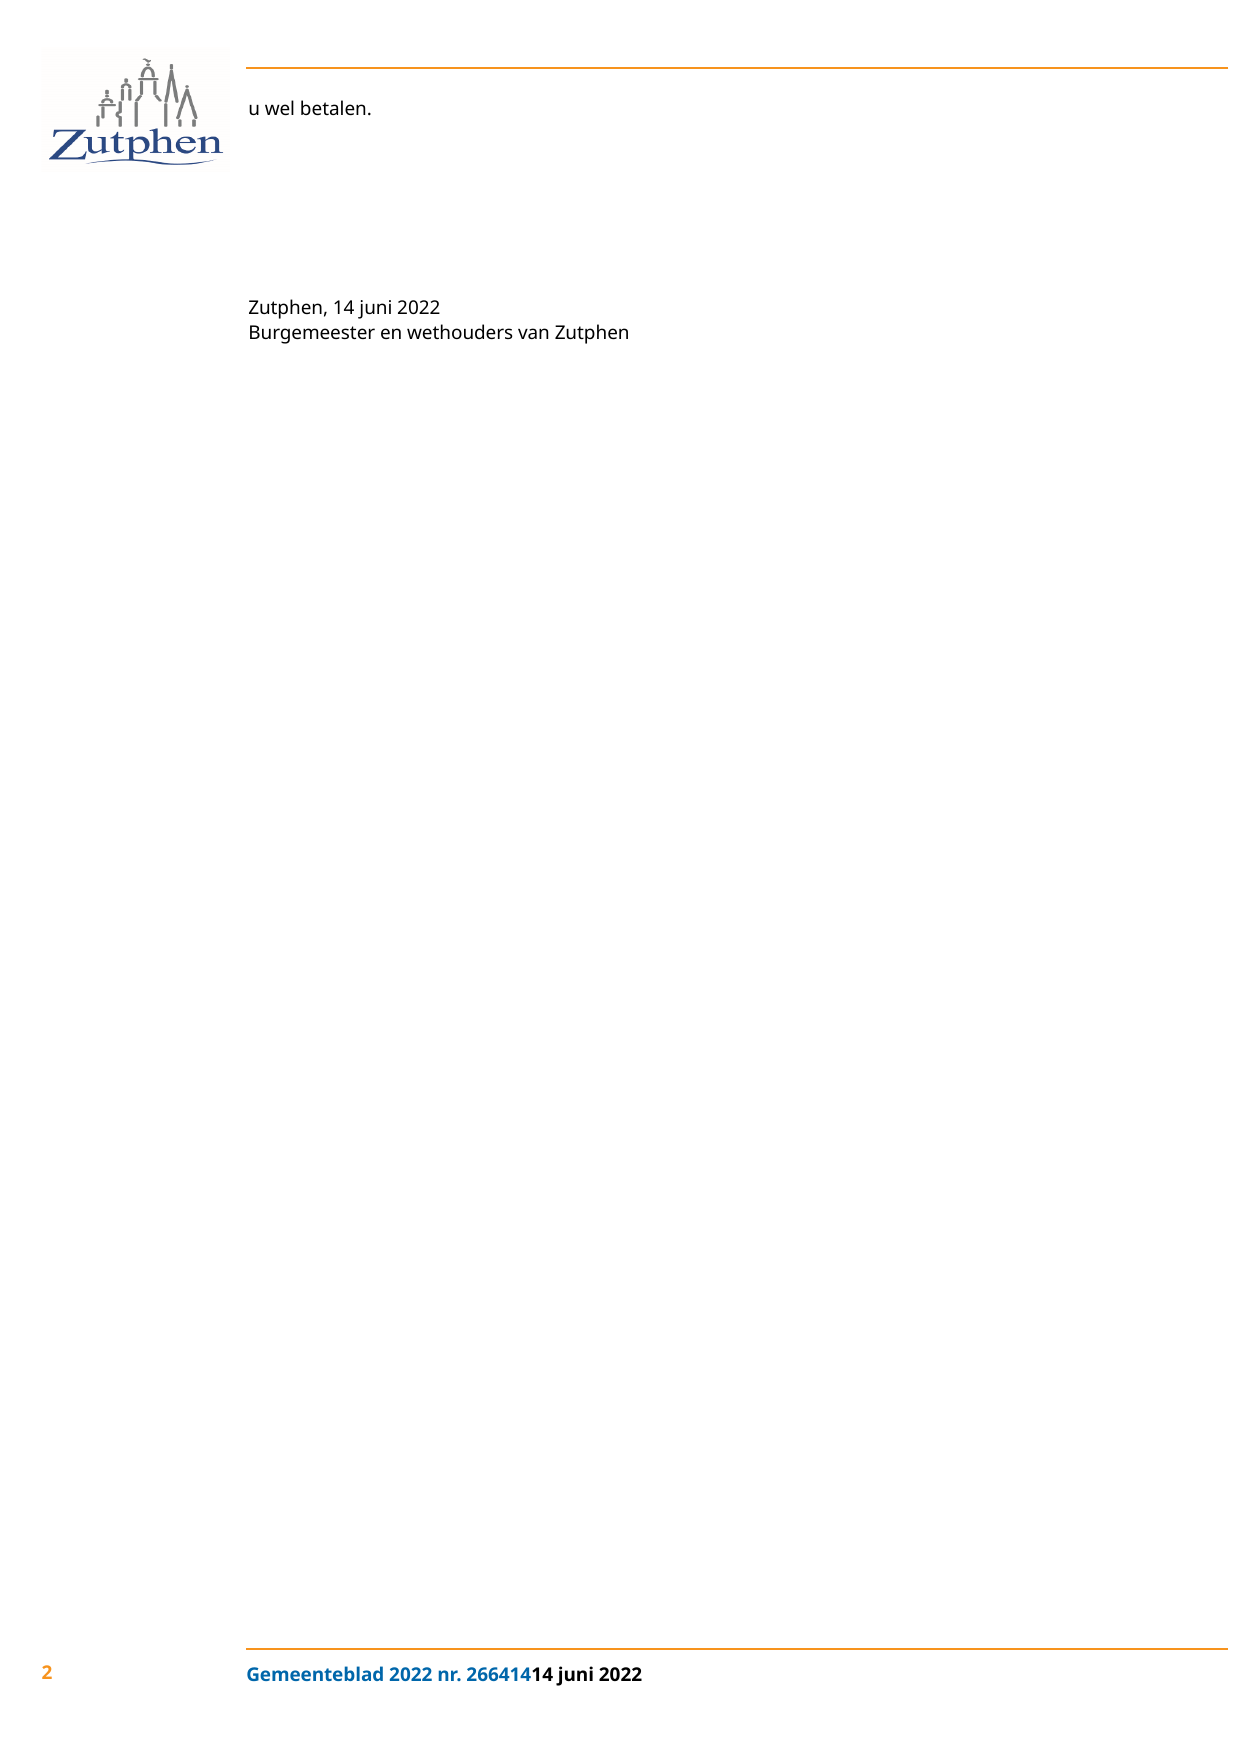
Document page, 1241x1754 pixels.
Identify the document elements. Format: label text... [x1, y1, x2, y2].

text Zutphen, 14 juni 2022 [248, 294, 1152, 319]
text Burgemeester en wethouders van Zutphen [248, 319, 1152, 345]
picture [41, 47, 231, 172]
text u wel betalen. [248, 95, 1152, 121]
